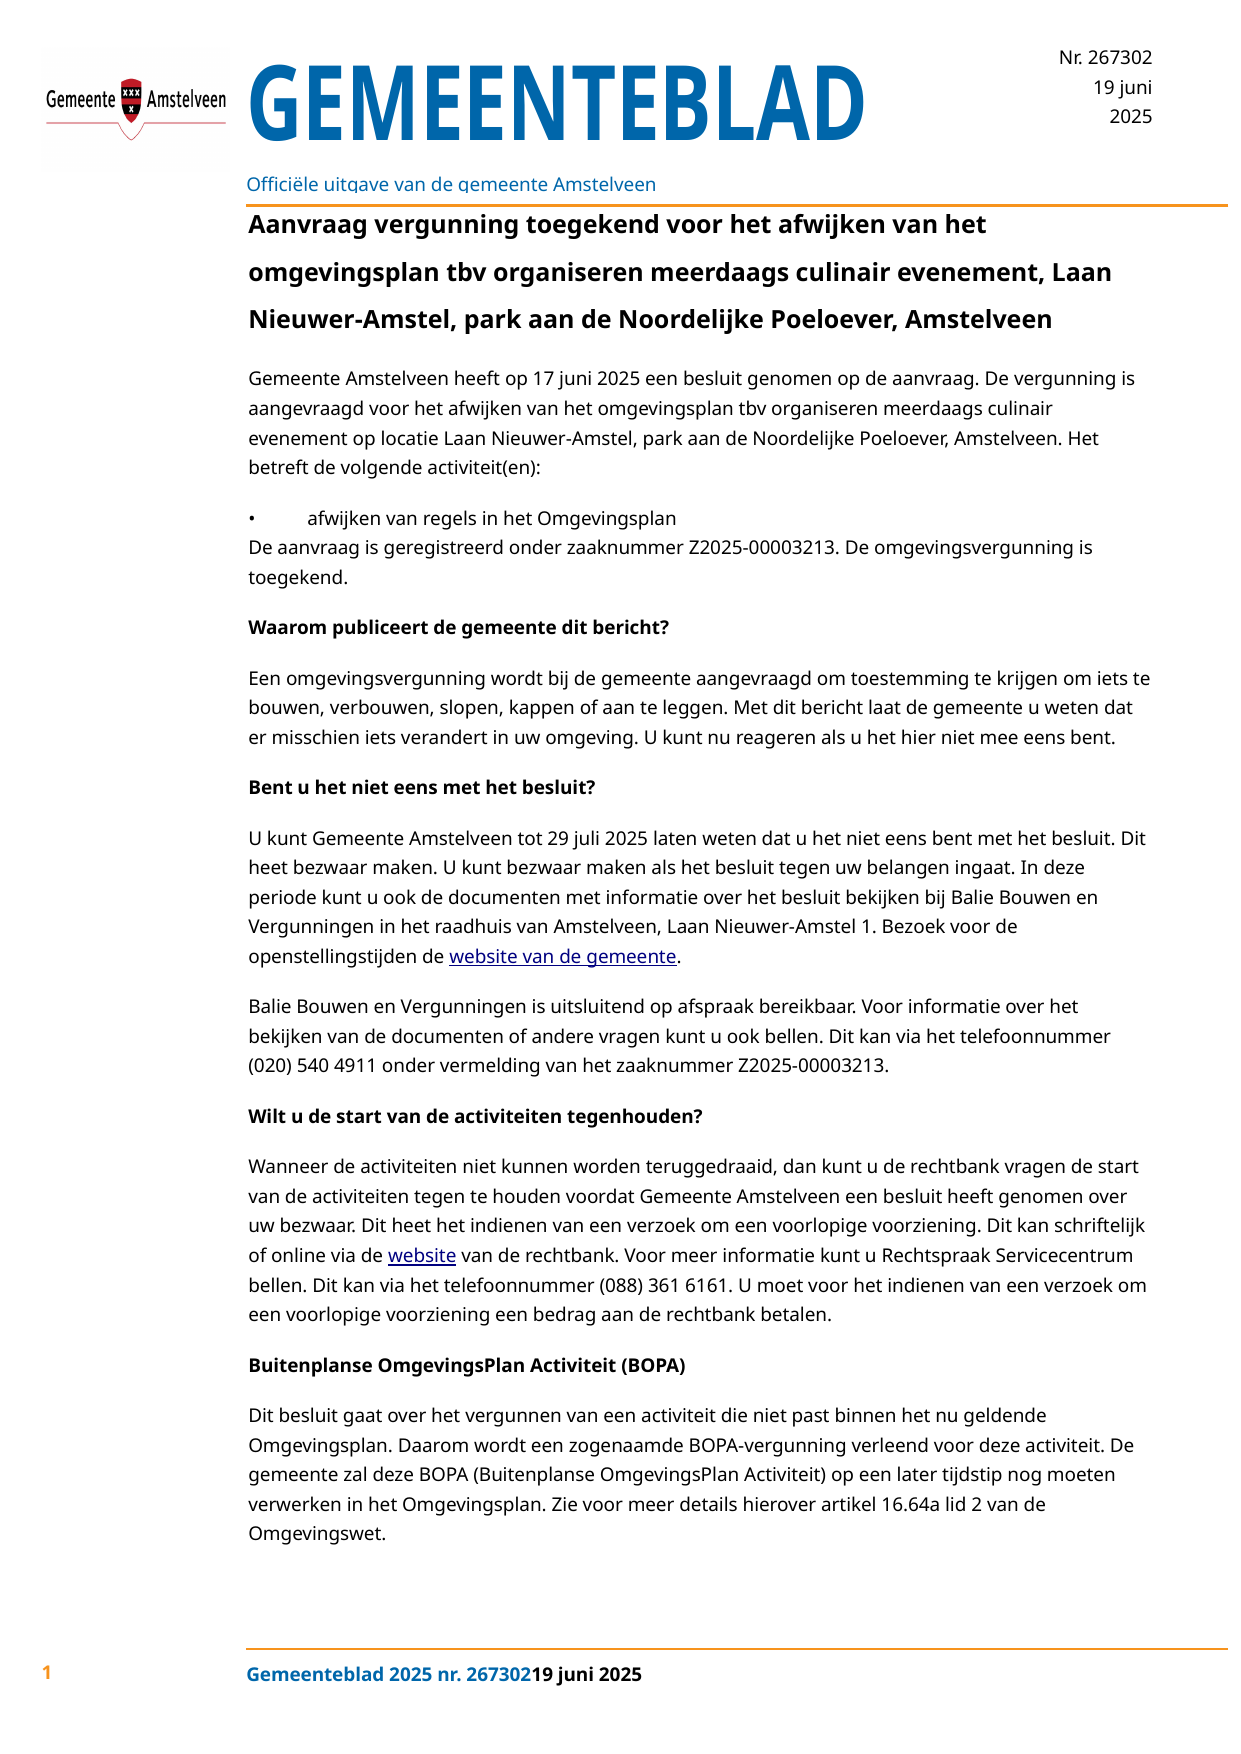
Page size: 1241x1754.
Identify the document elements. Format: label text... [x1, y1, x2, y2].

text De aanvraag is geregistreerd onder zaaknummer Z2025-00003213. De omgevingsvergunning is toegekend. [248, 534, 1152, 589]
picture [41, 47, 231, 172]
text Waarom publiceert de gemeente dit bericht? [248, 614, 1152, 640]
text Gemeente Amstelveen heeft op 17 juni 2025 een besluit genomen op de aanvraag. De vergunning is aangevraagd voor het afwijken van het omgevingsplan tbv organiseren meerdaags culinair evenement op locatie Laan Nieuwer-Amstel, park aan de Noordelijke Poeloever, Amstelveen. Het betreft de volgende activiteit(en): [248, 366, 1152, 480]
text U kunt Gemeente Amstelveen tot 29 juli 2025 laten weten dat u het niet eens bent met het besluit. Dit heet bezwaar maken. U kunt bezwaar maken als het besluit tegen uw belangen ingaat. In deze periode kunt u ook de documenten met informatie over het besluit bekijken bij Balie Bouwen en Vergunningen in het raadhuis van Amstelveen, Laan Nieuwer-Amstel 1. Bezoek voor de openstellingstijden de website van de gemeente. [248, 825, 1152, 969]
text Wanneer de activiteiten niet kunnen worden teruggedraaid, dan kunt u de rechtbank vragen de start van de activiteiten tegen te houden voordat Gemeente Amstelveen een besluit heeft genomen over uw bezwaar. Dit heet het indienen van een verzoek om een voorlopige voorziening. Dit kan schriftelijk of online via de website van de rechtbank. Voor meer informatie kunt u Rechtspraak Servicecentrum bellen. Dit kan via het telefoonnummer (088) 361 6161. U moet voor het indienen van een verzoek om een voorlopige voorziening een bedrag aan de rechtbank betalen. [248, 1153, 1152, 1327]
text Wilt u de start van de activiteiten tegenhouden? [248, 1103, 1152, 1129]
text Dit besluit gaat over het vergunnen van een activiteit die niet past binnen het nu geldende Omgevingsplan. Daarom wordt een zogenaamde BOPA-vergunning verleend voor deze activiteit. De gemeente zal deze BOPA (Buitenplanse OmgevingsPlan Activiteit) op een later tijdstip nog moeten verwerken in het Omgevingsplan. Zie voor meer details hierover artikel 16.64a lid 2 van de Omgevingswet. [248, 1402, 1152, 1546]
text Balie Bouwen en Vergunningen is uitsluitend op afspraak bereikbaar. Voor informatie over het bekijken van de documenten of andere vragen kunt u ook bellen. Dit kan via het telefoonnummer (020) 540 4911 onder vermelding van het zaaknummer Z2025-00003213. [248, 993, 1152, 1078]
text Aanvraag vergunning toegekend voor het afwijken van het omgevingsplan tbv organiseren meerdaags culinair evenement, Laan Nieuwer-Amstel, park aan de Noordelijke Poeloever, Amstelveen [248, 207, 1152, 336]
text Een omgevingsvergunning wordt bij de gemeente aangevraagd om toestemming te krijgen om iets te bouwen, verbouwen, slopen, kappen of aan te leggen. Met dit bericht laat de gemeente u weten dat er misschien iets verandert in uw omgeving. U kunt nu reageren als u het hier niet mee eens bent. [248, 665, 1152, 749]
text Bent u het niet eens met het besluit? [248, 774, 1152, 800]
list afwijken van regels in het Omgevingsplan [248, 505, 1152, 530]
text Buitenplanse OmgevingsPlan Activiteit (BOPA) [248, 1352, 1152, 1377]
